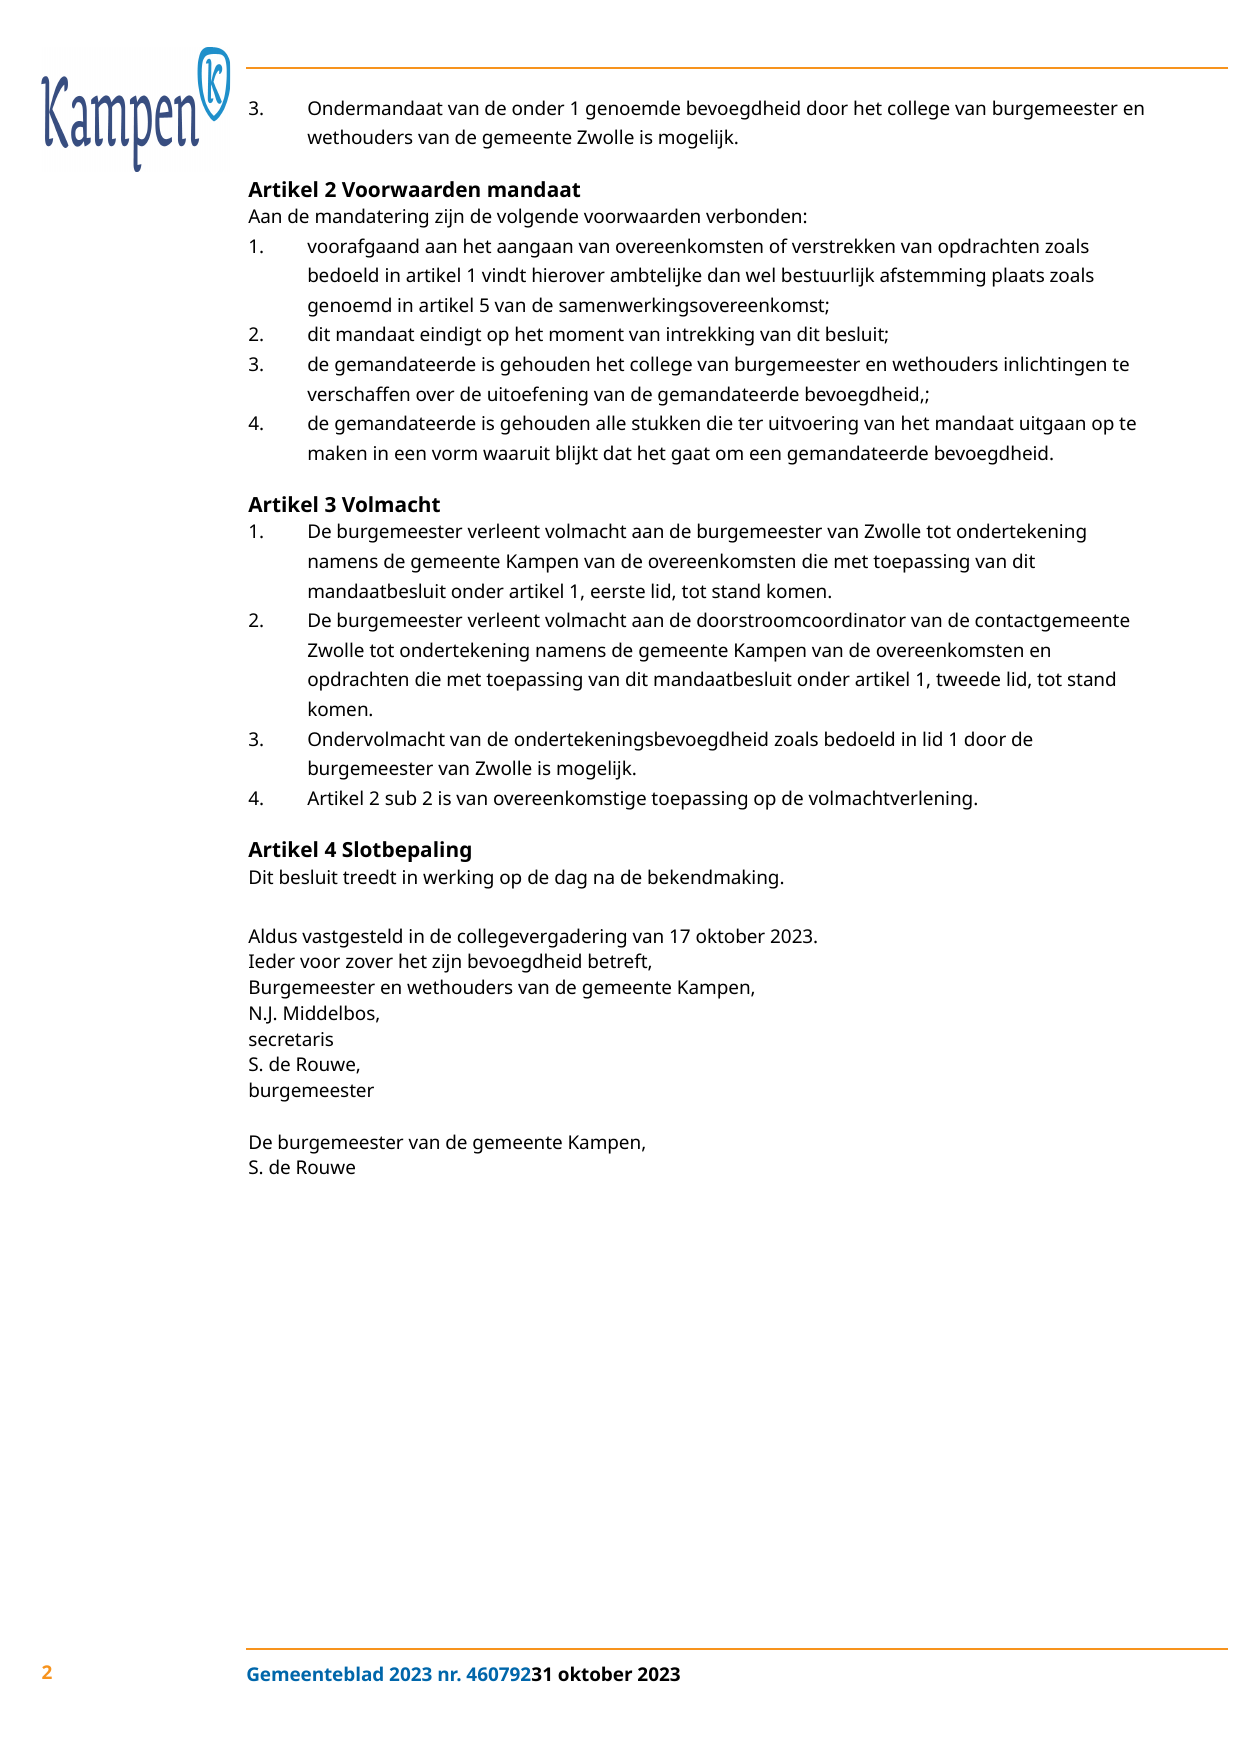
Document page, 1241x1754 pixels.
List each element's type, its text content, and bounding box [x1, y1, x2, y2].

text Ieder voor zover het zijn bevoegdheid betreft, [248, 949, 1152, 974]
list voorafgaand aan het aangaan van overeenkomsten of verstrekken van opdrachten zoals bedoeld in artikel 1 vindt hierover ambtelijke dan wel bestuurlijk afstemming plaats zoals genoemd in artikel 5 van de samenwerkingsovereenkomst; [248, 233, 1152, 318]
text Aan de mandatering zijn de volgende voorwaarden verbonden: [248, 203, 1152, 229]
text N.J. Middelbos, [248, 1000, 1152, 1026]
text Dit besluit treedt in werking op de dag na de bekendmaking. [248, 864, 1152, 889]
list dit mandaat eindigt op het moment van intrekking van dit besluit; [248, 322, 1152, 347]
picture [41, 47, 231, 172]
text Aldus vastgesteld in de collegevergadering van 17 oktober 2023. [248, 923, 1152, 949]
list de gemandateerde is gehouden alle stukken die ter uitvoering van het mandaat uitgaan op te maken in een vorm waaruit blijkt dat het gaat om een gemandateerde bevoegdheid. [248, 410, 1152, 466]
list Ondervolmacht van de ondertekeningsbevoegdheid zoals bedoeld in lid 1 door de burgemeester van Zwolle is mogelijk. [248, 726, 1152, 781]
list Artikel 2 sub 2 is van overeenkomstige toepassing op de volmachtverlening. [248, 785, 1152, 811]
text Burgemeester en wethouders van de gemeente Kampen, [248, 974, 1152, 1000]
list Ondermandaat van de onder 1 genoemde bevoegdheid door het college van burgemeester en wethouders van de gemeente Zwolle is mogelijk. [248, 95, 1152, 150]
text burgemeester [248, 1077, 1152, 1103]
text Artikel 2 Voorwaarden mandaat [248, 175, 1152, 203]
text S. de Rouwe, [248, 1052, 1152, 1077]
text S. de Rouwe [248, 1154, 1152, 1180]
text Artikel 3 Volmacht [248, 490, 1152, 519]
text De burgemeester van de gemeente Kampen, [248, 1129, 1152, 1154]
list De burgemeester verleent volmacht aan de burgemeester van Zwolle tot ondertekening namens de gemeente Kampen van de overeenkomsten die met toepassing van dit mandaatbesluit onder artikel 1, eerste lid, tot stand komen. [248, 519, 1152, 604]
list de gemandateerde is gehouden het college van burgemeester en wethouders inlichtingen te verschaffen over de uitoefening van de gemandateerde bevoegdheid,; [248, 351, 1152, 406]
text Artikel 4 Slotbepaling [248, 835, 1152, 864]
text secretaris [248, 1026, 1152, 1052]
list De burgemeester verleent volmacht aan de doorstroomcoordinator van de contactgemeente Zwolle tot ondertekening namens de gemeente Kampen van de overeenkomsten en opdrachten die met toepassing van dit mandaatbesluit onder artikel 1, tweede lid, tot stand komen. [248, 607, 1152, 722]
